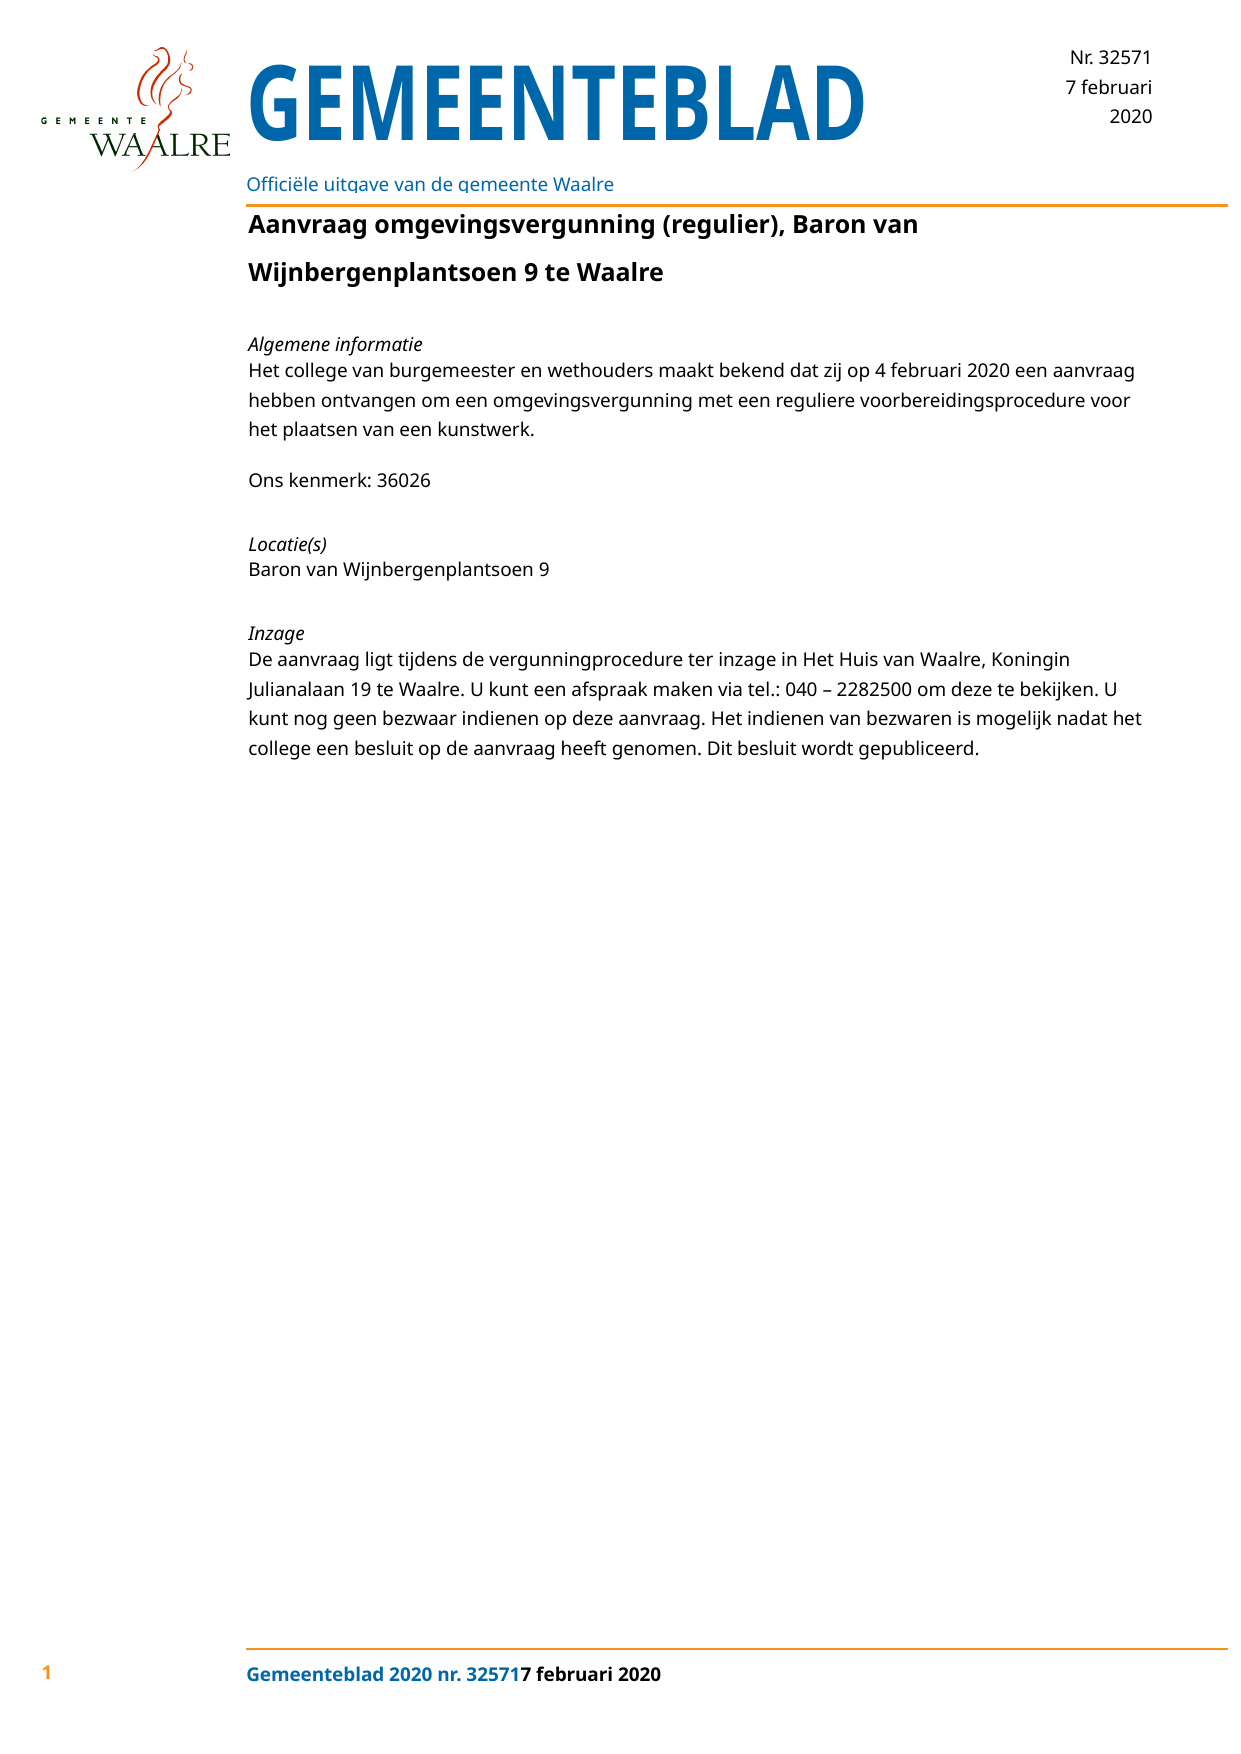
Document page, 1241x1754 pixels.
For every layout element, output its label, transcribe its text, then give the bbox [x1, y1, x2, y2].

text Ons kenmerk: 36026 [248, 467, 1152, 492]
text Baron van Wijnbergenplantsoen 9 [248, 556, 1152, 582]
text Aanvraag omgevingsvergunning (regulier), Baron van Wijnbergenplantsoen 9 te Waalre [248, 207, 1152, 288]
picture [41, 47, 231, 172]
text Locatie(s) [248, 531, 1152, 556]
text Algemene informatie [248, 331, 1152, 357]
text Het college van burgemeester en wethouders maakt bekend dat zij op 4 februari 2020 een aanvraag hebben ontvangen om een omgevingsvergunning met een reguliere voorbereidingsprocedure voor het plaatsen van een kunstwerk. [248, 357, 1152, 442]
text Inzage [248, 620, 1152, 646]
text De aanvraag ligt tijdens de vergunningprocedure ter inzage in Het Huis van Waalre, Koningin Julianalaan 19 te Waalre. U kunt een afspraak maken via tel.: 040 – 2282500 om deze te bekijken. U kunt nog geen bezwaar indienen op deze aanvraag. Het indienen van bezwaren is mogelijk nadat het college een besluit op de aanvraag heeft genomen. Dit besluit wordt gepubliceerd. [248, 646, 1152, 761]
